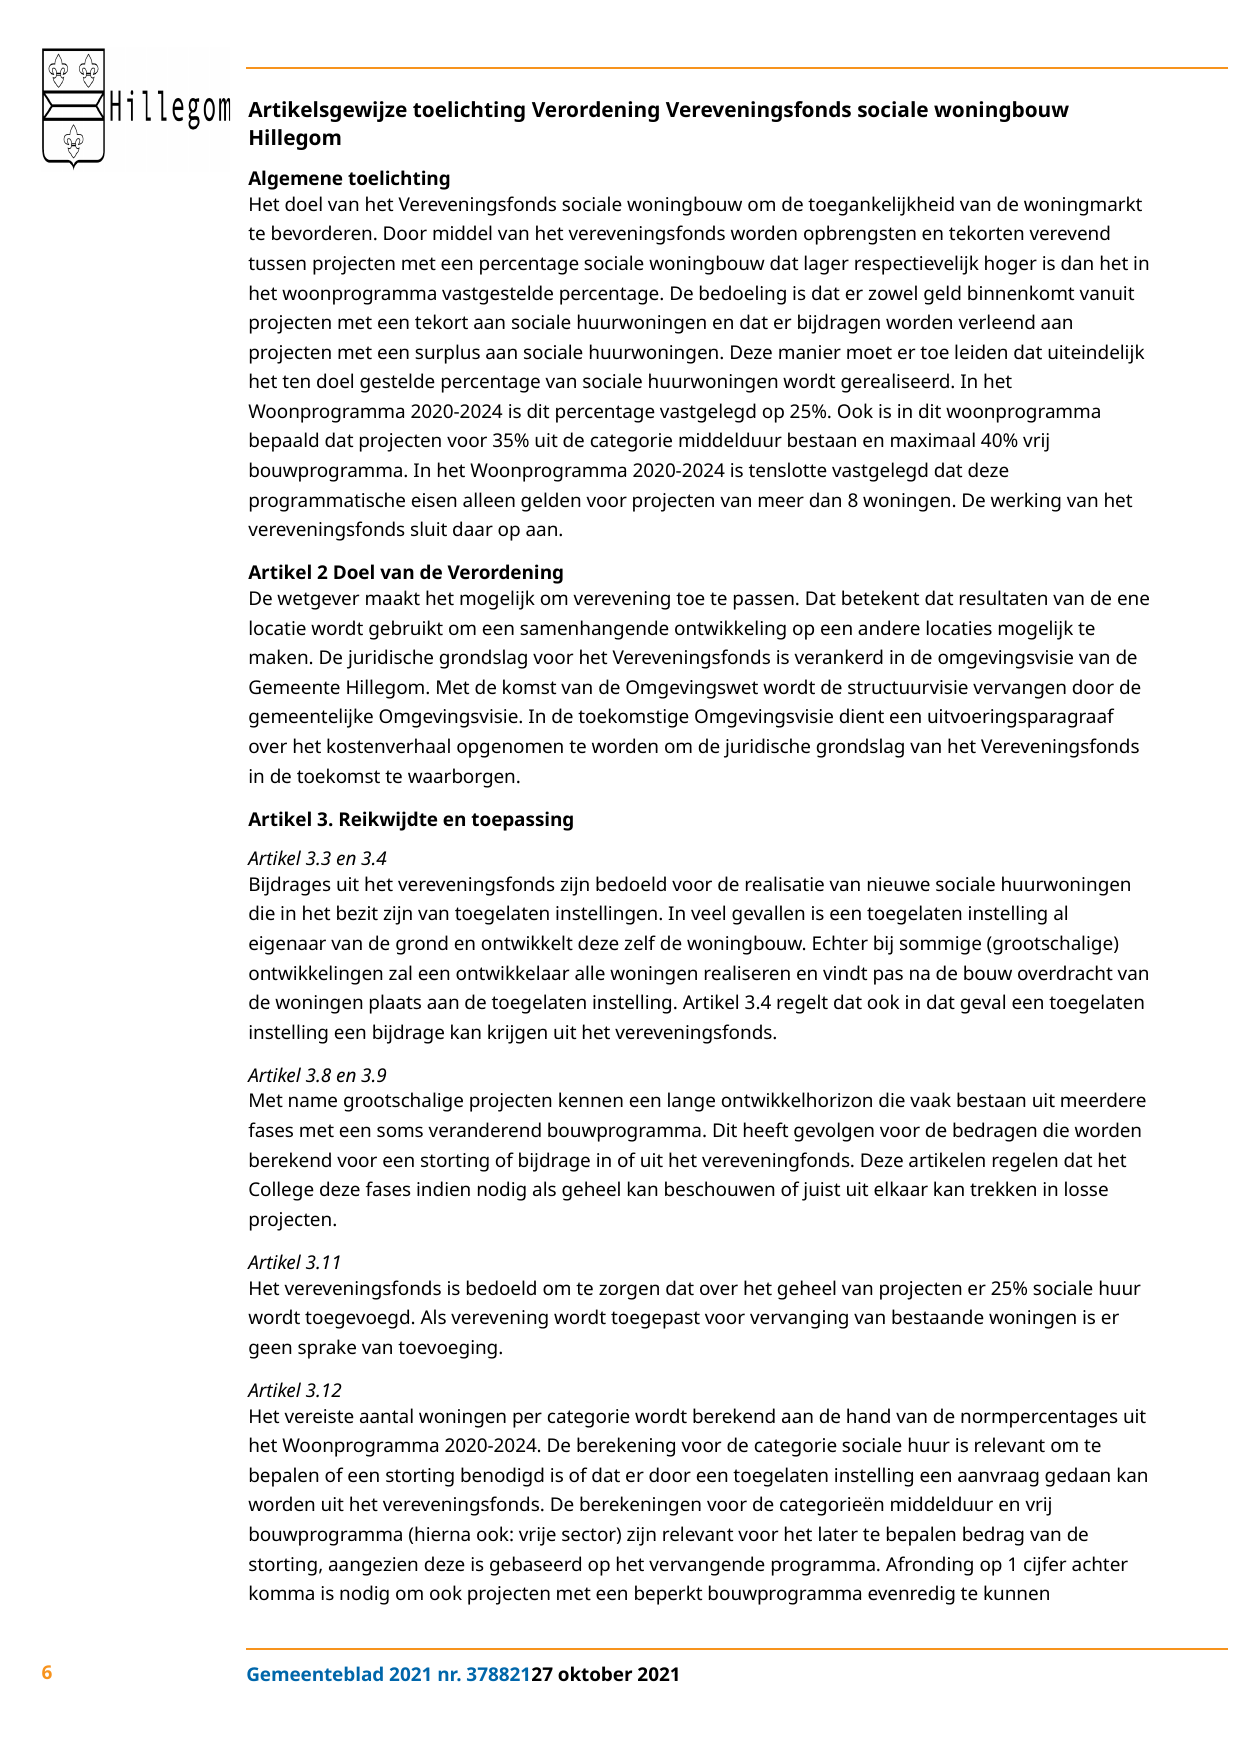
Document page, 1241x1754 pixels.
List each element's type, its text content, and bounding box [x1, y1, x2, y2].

text Artikel 3.8 en 3.9 [248, 1062, 1152, 1088]
text Het vereveningsfonds is bedoeld om te zorgen dat over het geheel van projecten er 25% sociale huur wordt toegevoegd. Als verevening wordt toegepast voor vervanging van bestaande woningen is er geen sprake van toevoeging. [248, 1275, 1152, 1360]
text Het vereiste aantal woningen per categorie wordt berekend aan de hand van de normpercentages uit het Woonprogramma 2020-2024. De berekening voor de categorie sociale huur is relevant om te bepalen of een storting benodigd is of dat er door een toegelaten instelling een aanvraag gedaan kan worden uit het vereveningsfonds. De berekeningen voor de categorieën middelduur en vrij bouwprogramma (hierna ook: vrije sector) zijn relevant voor het later te bepalen bedrag van de storting, aangezien deze is gebaseerd op het vervangende programma. Afronding op 1 cijfer achter komma is nodig om ook projecten met een beperkt bouwprogramma evenredig te kunnen [248, 1403, 1152, 1606]
text Artikel 2 Doel van de Verordening [248, 559, 1152, 585]
text Artikel 3.3 en 3.4 [248, 845, 1152, 871]
picture [41, 47, 231, 172]
text Algemene toelichting [248, 165, 1152, 191]
text De wetgever maakt het mogelijk om verevening toe te passen. Dat betekent dat resultaten van de ene locatie wordt gebruikt om een samenhangende ontwikkeling op een andere locaties mogelijk te maken. De juridische grondslag voor het Vereveningsfonds is verankerd in de omgevingsvisie van de Gemeente Hillegom. Met de komst van de Omgevingswet wordt de structuurvisie vervangen door de gemeentelijke Omgevingsvisie. In de toekomstige Omgevingsvisie dient een uitvoeringsparagraaf over het kostenverhaal opgenomen te worden om de juridische grondslag van het Vereveningsfonds in de toekomst te waarborgen. [248, 585, 1152, 788]
text Met name grootschalige projecten kennen een lange ontwikkelhorizon die vaak bestaan uit meerdere fases met een soms veranderend bouwprogramma. Dit heeft gevolgen voor de bedragen die worden berekend voor een storting of bijdrage in of uit het vereveningfonds. Deze artikelen regelen dat het College deze fases indien nodig als geheel kan beschouwen of juist uit elkaar kan trekken in losse projecten. [248, 1088, 1152, 1232]
text Artikel 3.11 [248, 1249, 1152, 1275]
text Artikel 3. Reikwijdte en toepassing [248, 806, 1152, 832]
text Artikelsgewijze toelichting Verordening Vereveningsfonds sociale woningbouw Hillegom [248, 95, 1152, 152]
text Bijdrages uit het vereveningsfonds zijn bedoeld voor de realisatie van nieuwe sociale huurwoningen die in het bezit zijn van toegelaten instellingen. In veel gevallen is een toegelaten instelling al eigenaar van de grond en ontwikkelt deze zelf de woningbouw. Echter bij sommige (grootschalige) ontwikkelingen zal een ontwikkelaar alle woningen realiseren en vindt pas na de bouw overdracht van de woningen plaats aan de toegelaten instelling. Artikel 3.4 regelt dat ook in dat geval een toegelaten instelling een bijdrage kan krijgen uit het vereveningsfonds. [248, 871, 1152, 1044]
text Het doel van het Vereveningsfonds sociale woningbouw om de toegankelijkheid van de woningmarkt te bevorderen. Door middel van het vereveningsfonds worden opbrengsten en tekorten verevend tussen projecten met een percentage sociale woningbouw dat lager respectievelijk hoger is dan het in het woonprogramma vastgestelde percentage. De bedoeling is dat er zowel geld binnenkomt vanuit projecten met een tekort aan sociale huurwoningen en dat er bijdragen worden verleend aan projecten met een surplus aan sociale huurwoningen. Deze manier moet er toe leiden dat uiteindelijk het ten doel gestelde percentage van sociale huurwoningen wordt gerealiseerd. In het Woonprogramma 2020-2024 is dit percentage vastgelegd op 25%. Ook is in dit woonprogramma bepaald dat projecten voor 35% uit de categorie middelduur bestaan en maximaal 40% vrij bouwprogramma. In het Woonprogramma 2020-2024 is tenslotte vastgelegd dat deze programmatische eisen alleen gelden voor projecten van meer dan 8 woningen. De werking van het vereveningsfonds sluit daar op aan. [248, 191, 1152, 542]
text Artikel 3.12 [248, 1377, 1152, 1403]
